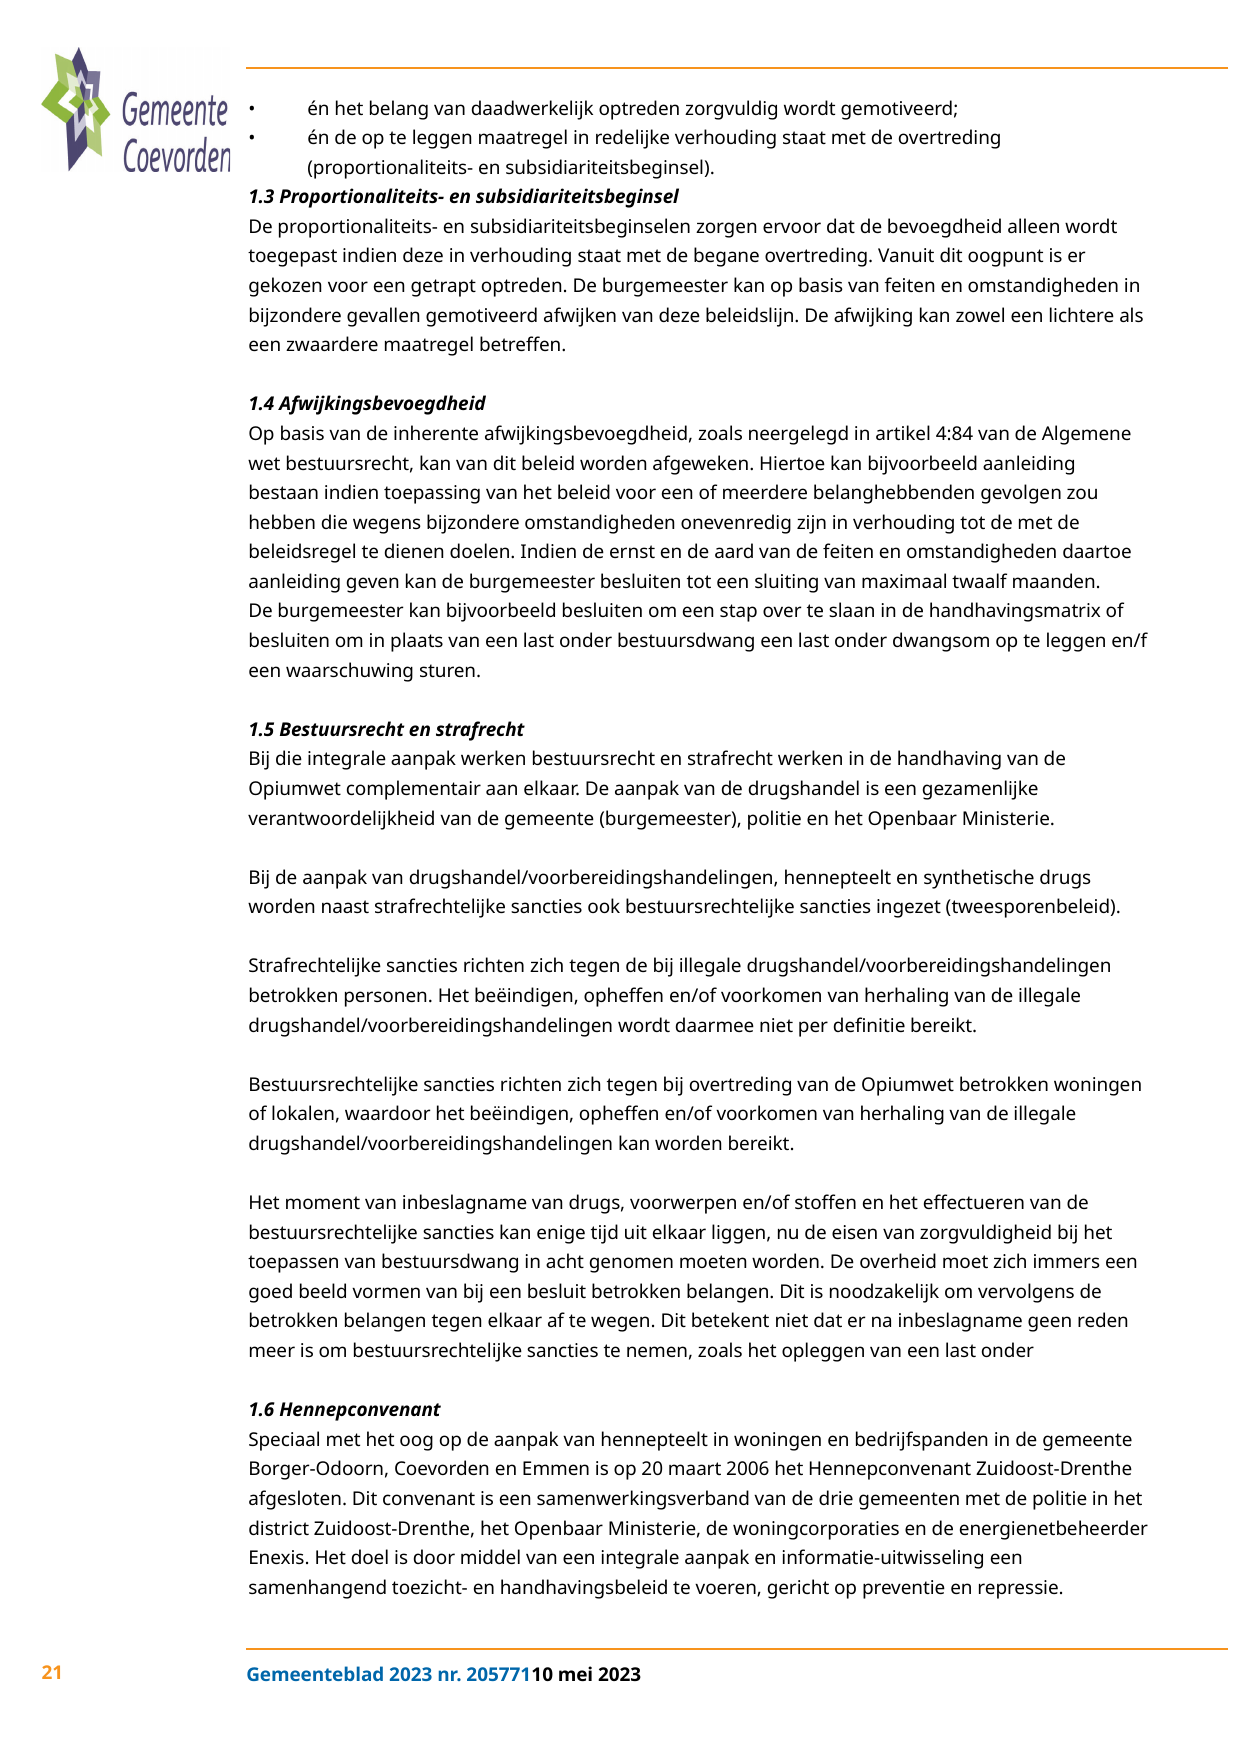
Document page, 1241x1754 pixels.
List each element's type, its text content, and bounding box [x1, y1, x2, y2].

text De burgemeester kan bijvoorbeeld besluiten om een stap over te slaan in de handhavingsmatrix of besluiten om in plaats van een last onder bestuursdwang een last onder dwangsom op te leggen en/f een waarschuwing sturen. [248, 598, 1152, 683]
text Op basis van de inherente afwijkingsbevoegdheid, zoals neergelegd in artikel 4:84 van de Algemene wet bestuursrecht, kan van dit beleid worden afgeweken. Hiertoe kan bijvoorbeeld aanleiding bestaan indien toepassing van het beleid voor een of meerdere belanghebbenden gevolgen zou hebben die wegens bijzondere omstandigheden onevenredig zijn in verhouding tot de met de beleidsregel te dienen doelen. Indien de ernst en de aard van de feiten en omstandigheden daartoe aanleiding geven kan de burgemeester besluiten tot een sluiting van maximaal twaalf maanden. [248, 420, 1152, 594]
list én de op te leggen maatregel in redelijke verhouding staat met de overtreding (proportionaliteits- en subsidiariteitsbeginsel). [248, 124, 1152, 180]
list én het belang van daadwerkelijk optreden zorgvuldig wordt gemotiveerd; [248, 95, 1152, 121]
text Het moment van inbeslagname van drugs, voorwerpen en/of stoffen en het effectueren van de bestuursrechtelijke sancties kan enige tijd uit elkaar liggen, nu de eisen van zorgvuldigheid bij het toepassen van bestuursdwang in acht genomen moeten worden. De overheid moet zich immers een goed beeld vormen van bij een besluit betrokken belangen. Dit is noodzakelijk om vervolgens de betrokken belangen tegen elkaar af te wegen. Dit betekent niet dat er na inbeslagname geen reden meer is om bestuursrechtelijke sancties te nemen, zoals het opleggen van een last onder [248, 1189, 1152, 1363]
text 1.3 Proportionaliteits- en subsidiariteitsbeginsel [248, 183, 1152, 209]
text 1.6 Hennepconvenant [248, 1396, 1152, 1422]
text 1.5 Bestuursrecht en strafrecht [248, 716, 1152, 742]
text Strafrechtelijke sancties richten zich tegen de bij illegale drugshandel/voorbereidingshandelingen betrokken personen. Het beëindigen, opheffen en/of voorkomen van herhaling van de illegale drugshandel/voorbereidingshandelingen wordt daarmee niet per definitie bereikt. [248, 953, 1152, 1038]
text Speciaal met het oog op de aanpak van hennepteelt in woningen en bedrijfspanden in de gemeente Borger-Odoorn, Coevorden en Emmen is op 20 maart 2006 het Hennepconvenant Zuidoost-Drenthe afgesloten. Dit convenant is een samenwerkingsverband van de drie gemeenten met de politie in het district Zuidoost-Drenthe, het Openbaar Ministerie, de woningcorporaties en de energienetbeheerder Enexis. Het doel is door middel van een integrale aanpak en informatie-uitwisseling een samenhangend toezicht- en handhavingsbeleid te voeren, gericht op preventie en repressie. [248, 1426, 1152, 1600]
picture [41, 47, 231, 172]
text Bij de aanpak van drugshandel/voorbereidingshandelingen, hennepteelt en synthetische drugs worden naast strafrechtelijke sancties ook bestuursrechtelijke sancties ingezet (tweesporenbeleid). [248, 864, 1152, 919]
text Bestuursrechtelijke sancties richten zich tegen bij overtreding van de Opiumwet betrokken woningen of lokalen, waardoor het beëindigen, opheffen en/of voorkomen van herhaling van de illegale drugshandel/voorbereidingshandelingen kan worden bereikt. [248, 1071, 1152, 1156]
text 1.4 Afwijkingsbevoegdheid [248, 391, 1152, 416]
text Bij die integrale aanpak werken bestuursrecht en strafrecht werken in de handhaving van de Opiumwet complementair aan elkaar. De aanpak van de drugshandel is een gezamenlijke verantwoordelijkheid van de gemeente (burgemeester), politie en het Openbaar Ministerie. [248, 746, 1152, 831]
text De proportionaliteits- en subsidiariteitsbeginselen zorgen ervoor dat de bevoegdheid alleen wordt toegepast indien deze in verhouding staat met de begane overtreding. Vanuit dit oogpunt is er gekozen voor een getrapt optreden. De burgemeester kan op basis van feiten en omstandigheden in bijzondere gevallen gemotiveerd afwijken van deze beleidslijn. De afwijking kan zowel een lichtere als een zwaardere maatregel betreffen. [248, 213, 1152, 357]
